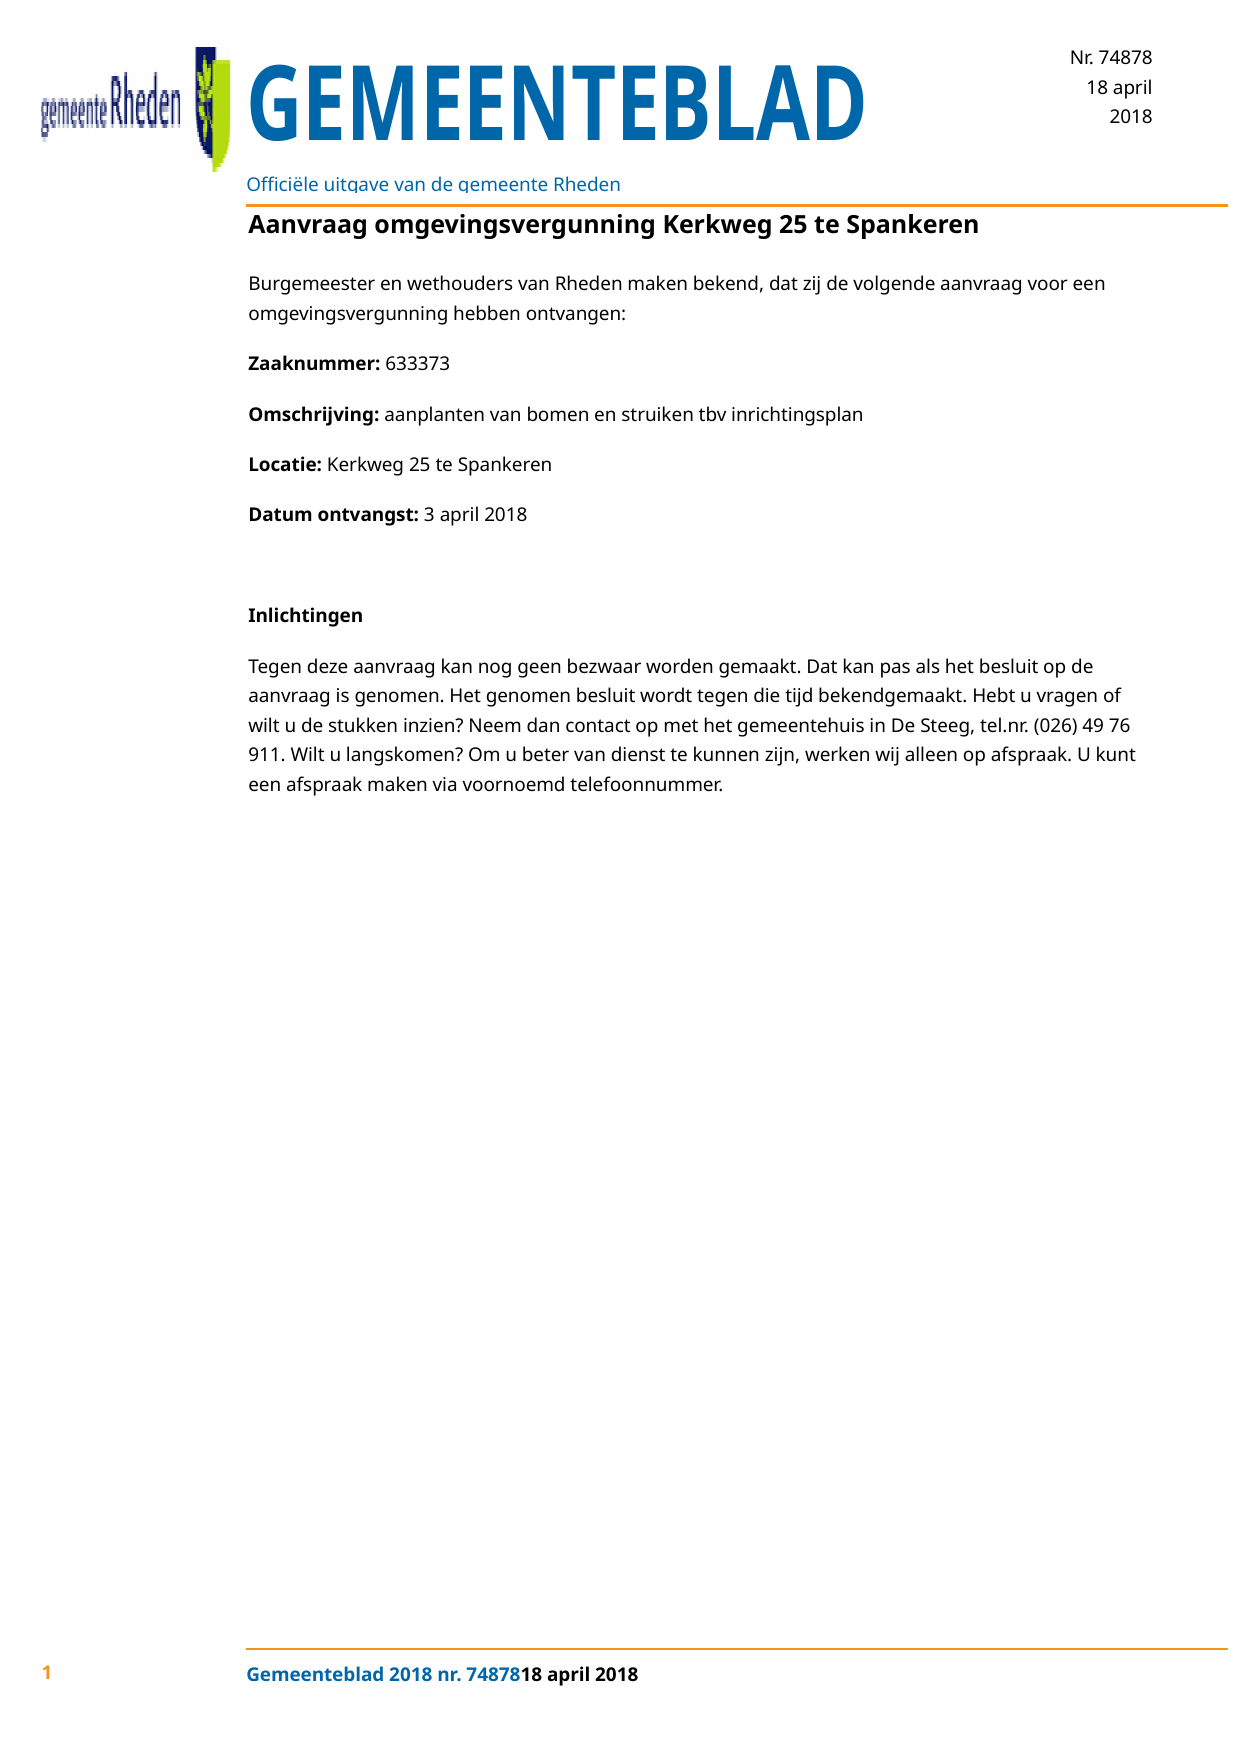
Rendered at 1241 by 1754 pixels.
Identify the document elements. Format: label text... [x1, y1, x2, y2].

text Aanvraag omgevingsvergunning Kerkweg 25 te Spankeren [248, 207, 1152, 241]
text Zaaknummer: 633373 [248, 350, 1152, 376]
text Datum ontvangst: 3 april 2018 [248, 502, 1152, 527]
text Inlichtingen [248, 602, 1152, 628]
text Omschrijving: aanplanten van bomen en struiken tbv inrichtingsplan [248, 401, 1152, 426]
text Burgemeester en wethouders van Rheden maken bekend, dat zij de volgende aanvraag voor een omgevingsvergunning hebben ontvangen: [248, 270, 1152, 326]
picture [41, 47, 231, 172]
text Tegen deze aanvraag kan nog geen bezwaar worden gemaakt. Dat kan pas als het besluit op de aanvraag is genomen. Het genomen besluit wordt tegen die tijd bekendgemaakt. Hebt u vragen of wilt u de stukken inzien? Neem dan contact op met het gemeentehuis in De Steeg, tel.nr. (026) 49 76 911. Wilt u langskomen? Om u beter van dienst te kunnen zijn, werken wij alleen op afspraak. U kunt een afspraak maken via voornoemd telefoonnummer. [248, 653, 1152, 797]
text Locatie: Kerkweg 25 te Spankeren [248, 451, 1152, 477]
